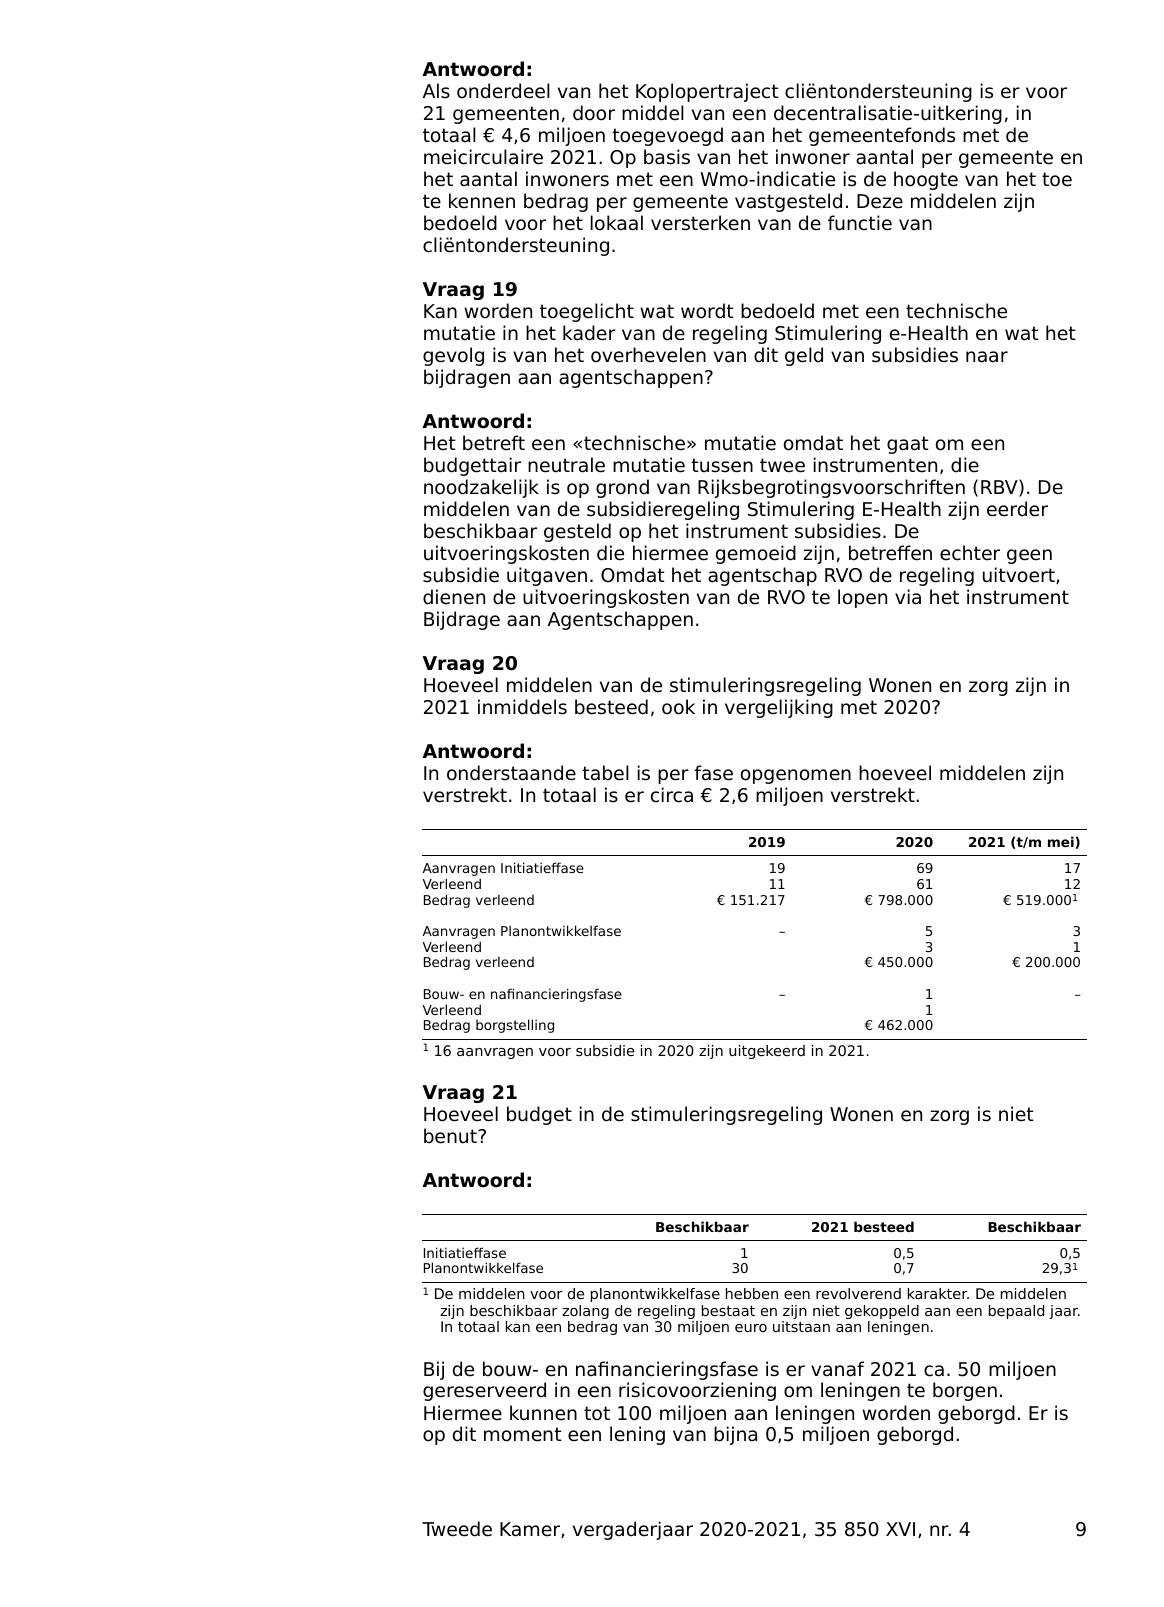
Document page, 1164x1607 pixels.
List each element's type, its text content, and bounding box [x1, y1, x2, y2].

table_cell € 200.000 [939, 955, 1087, 971]
table_cell [939, 908, 1087, 924]
table_cell 3 [791, 940, 939, 955]
text Het betreft een «technische» mutatie omdat het gaat om een budgettair neutrale mutatie tussen twee instrumenten, die noodzakelijk is op grond van Rijksbegrotingsvoorschriften (RBV). De middelen van de subsidieregeling Stimulering E-Health zijn eerder beschikbaar gesteld op het instrument subsidies. De uitvoeringskosten die hiermee gemoeid zijn, betreffen echter geen subsidie uitgaven. Omdat het agentschap RVO de regeling uitvoert, dienen de uitvoeringskosten van de RVO te lopen via het instrument Bijdrage aan Agentschappen. [422, 433, 1087, 631]
table_cell € 450.000 [791, 955, 939, 971]
table_cell 11 [644, 877, 791, 892]
table_header 2019 [644, 830, 791, 855]
subtitle Antwoord: [422, 411, 1087, 433]
table_cell 1 [791, 987, 939, 1002]
table_cell Verleend [422, 1003, 644, 1018]
table_header 2020 [791, 830, 939, 855]
text In onderstaande tabel is per fase opgenomen hoeveel middelen zijn verstrekt. In totaal is er circa € 2,6 miljoen verstrekt. [422, 763, 1087, 807]
table_header 2021 besteed [754, 1215, 921, 1240]
text Hoeveel budget in de stimuleringsregeling Wonen en zorg is niet benut? [422, 1104, 1087, 1148]
table_cell Aanvragen Planontwikkelfase [422, 924, 644, 939]
table_cell [791, 971, 939, 987]
table_cell Verleend [422, 877, 644, 892]
table_cell 19 [644, 856, 791, 877]
table_cell [422, 908, 644, 924]
table_cell € 519.0001 [939, 893, 1087, 908]
table_cell Planontwikkelfase [422, 1261, 588, 1282]
table_cell [644, 971, 791, 987]
subtitle Vraag 20 [422, 653, 1087, 675]
table_cell 1 [588, 1241, 754, 1261]
subtitle Antwoord: [422, 1170, 1087, 1192]
table_cell – [644, 924, 791, 939]
table_cell 0,5 [754, 1241, 921, 1261]
table_cell 0,7 [754, 1261, 921, 1282]
table_cell [644, 1003, 791, 1018]
table_cell [644, 908, 791, 924]
table_cell € 151.217 [644, 893, 791, 908]
table_cell [939, 1018, 1087, 1039]
table_header [422, 830, 644, 855]
table_header Beschikbaar [588, 1215, 754, 1240]
table_cell 61 [791, 877, 939, 892]
table_cell 3 [939, 924, 1087, 939]
subtitle Antwoord: [422, 741, 1087, 763]
table_cell 1 [939, 940, 1087, 955]
subtitle Antwoord: [422, 59, 1087, 81]
table_cell 69 [791, 856, 939, 877]
table_cell – [939, 987, 1087, 1002]
text Bij de bouw- en nafinancieringsfase is er vanaf 2021 ca. 50 miljoen gereserveerd in een risicovoorziening om leningen te borgen. Hiermee kunnen tot 100 miljoen aan leningen worden geborgd. Er is op dit moment een lening van bijna 0,5 miljoen geborgd. [422, 1358, 1087, 1446]
text Kan worden toegelicht wat wordt bedoeld met een technische mutatie in het kader van de regeling Stimulering e-Health en wat het gevolg is van het overhevelen van dit geld van subsidies naar bijdragen aan agentschappen? [422, 301, 1087, 389]
subtitle Vraag 21 [422, 1082, 1087, 1104]
table_cell [939, 1003, 1087, 1018]
table_header [422, 1215, 588, 1240]
table_cell [644, 1018, 791, 1039]
table_cell [422, 971, 644, 987]
table_header 2021 (t/m mei) [939, 830, 1087, 855]
table_cell 1 De middelen voor de planontwikkelfase hebben een revolverend karakter. De middelen zijn beschikbaar zolang de regeling bestaat en zijn niet gekoppeld aan een bepaald jaar. In totaal kan een bedrag van 30 miljoen euro uitstaan aan leningen. [422, 1283, 1087, 1336]
table_cell [791, 908, 939, 924]
table_cell [644, 940, 791, 955]
table_cell 17 [939, 856, 1087, 877]
table_cell Verleend [422, 940, 644, 955]
table_cell – [644, 987, 791, 1002]
text Als onderdeel van het Koplopertraject cliëntondersteuning is er voor 21 gemeenten, door middel van een decentralisatie-uitkering, in totaal € 4,6 miljoen toegevoegd aan het gemeentefonds met de meicirculaire 2021. Op basis van het inwoner aantal per gemeente en het aantal inwoners met een Wmo-indicatie is de hoogte van het toe te kennen bedrag per gemeente vastgesteld. Deze middelen zijn bedoeld voor het lokaal versterken van de functie van cliëntondersteuning. [422, 81, 1087, 257]
table_cell 29,31 [921, 1261, 1087, 1282]
table_cell Initiatieffase [422, 1241, 588, 1261]
table_cell Aanvragen Initiatieffase [422, 856, 644, 877]
table_cell 30 [588, 1261, 754, 1282]
table_header Beschikbaar [921, 1215, 1087, 1240]
table_cell 5 [791, 924, 939, 939]
table_cell Bedrag borgstelling [422, 1018, 644, 1039]
table_cell 1 16 aanvragen voor subsidie in 2020 zijn uitgekeerd in 2021. [422, 1040, 1087, 1059]
table_cell 1 [791, 1003, 939, 1018]
table_cell Bedrag verleend [422, 893, 644, 908]
text Hoeveel middelen van de stimuleringsregeling Wonen en zorg zijn in 2021 inmiddels besteed, ook in vergelijking met 2020? [422, 675, 1087, 719]
table_cell [939, 971, 1087, 987]
table_cell € 798.000 [791, 893, 939, 908]
table_cell Bedrag verleend [422, 955, 644, 971]
table_cell [644, 955, 791, 971]
table_cell 0,5 [921, 1241, 1087, 1261]
table_cell € 462.000 [791, 1018, 939, 1039]
table_cell 12 [939, 877, 1087, 892]
subtitle Vraag 19 [422, 279, 1087, 301]
table_cell Bouw- en nafinancieringsfase [422, 987, 644, 1002]
